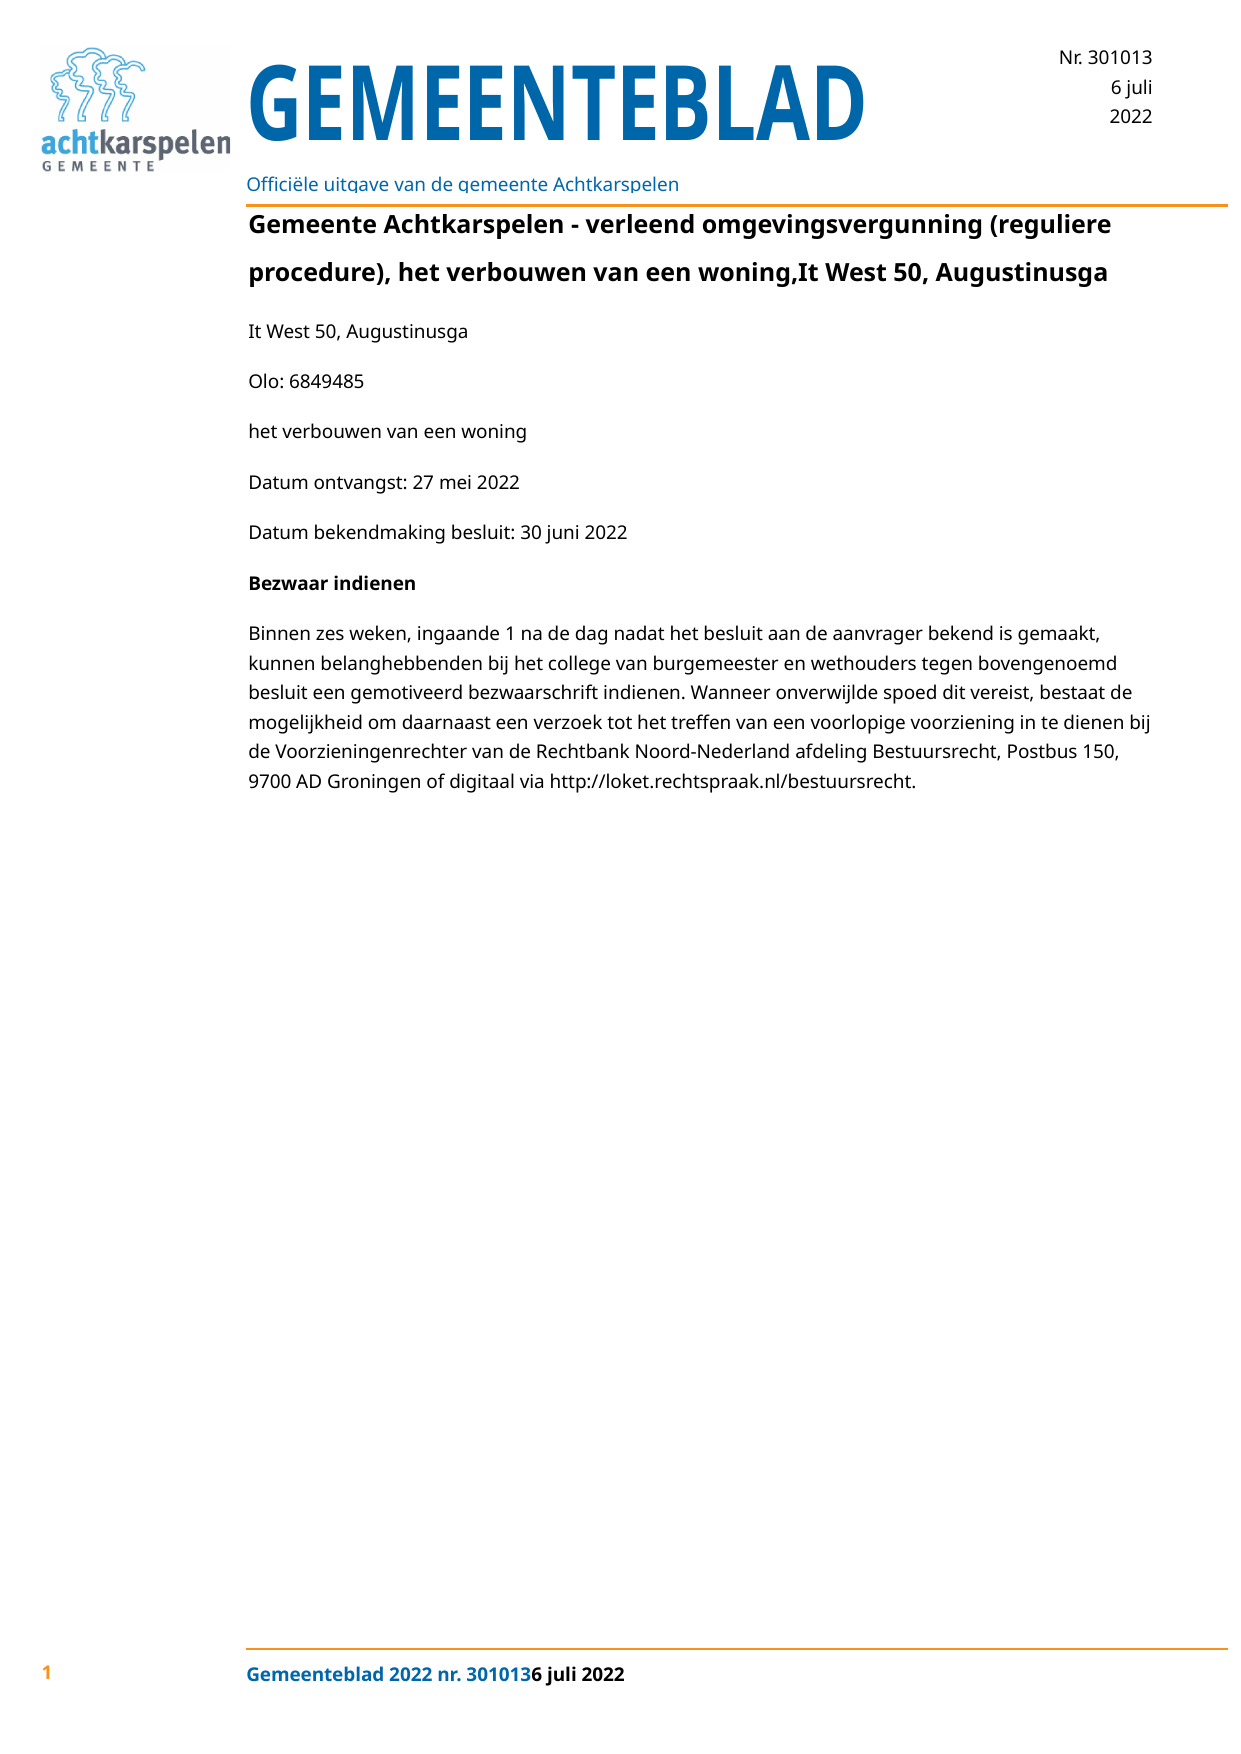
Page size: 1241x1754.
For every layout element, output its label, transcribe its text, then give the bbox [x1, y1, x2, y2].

text Bezwaar indienen [248, 570, 1152, 596]
text It West 50, Augustinusga [248, 318, 1152, 344]
text Datum bekendmaking besluit: 30 juni 2022 [248, 519, 1152, 545]
text Gemeente Achtkarspelen - verleend omgevingsvergunning (reguliere procedure), het verbouwen van een woning,It West 50, Augustinusga [248, 207, 1152, 288]
picture [41, 47, 231, 172]
text Olo: 6849485 [248, 368, 1152, 394]
text het verbouwen van een woning [248, 419, 1152, 444]
text Datum ontvangst: 27 mei 2022 [248, 469, 1152, 495]
text Binnen zes weken, ingaande 1 na de dag nadat het besluit aan de aanvrager bekend is gemaakt, kunnen belanghebbenden bij het college van burgemeester en wethouders tegen bovengenoemd besluit een gemotiveerd bezwaarschrift indienen. Wanneer onverwijlde spoed dit vereist, bestaat de mogelijkheid om daarnaast een verzoek tot het treffen van een voorlopige voorziening in te dienen bij de Voorzieningenrechter van de Rechtbank Noord-Nederland afdeling Bestuursrecht, Postbus 150, 9700 AD Groningen of digitaal via http://loket.rechtspraak.nl/bestuursrecht. [248, 620, 1152, 794]
